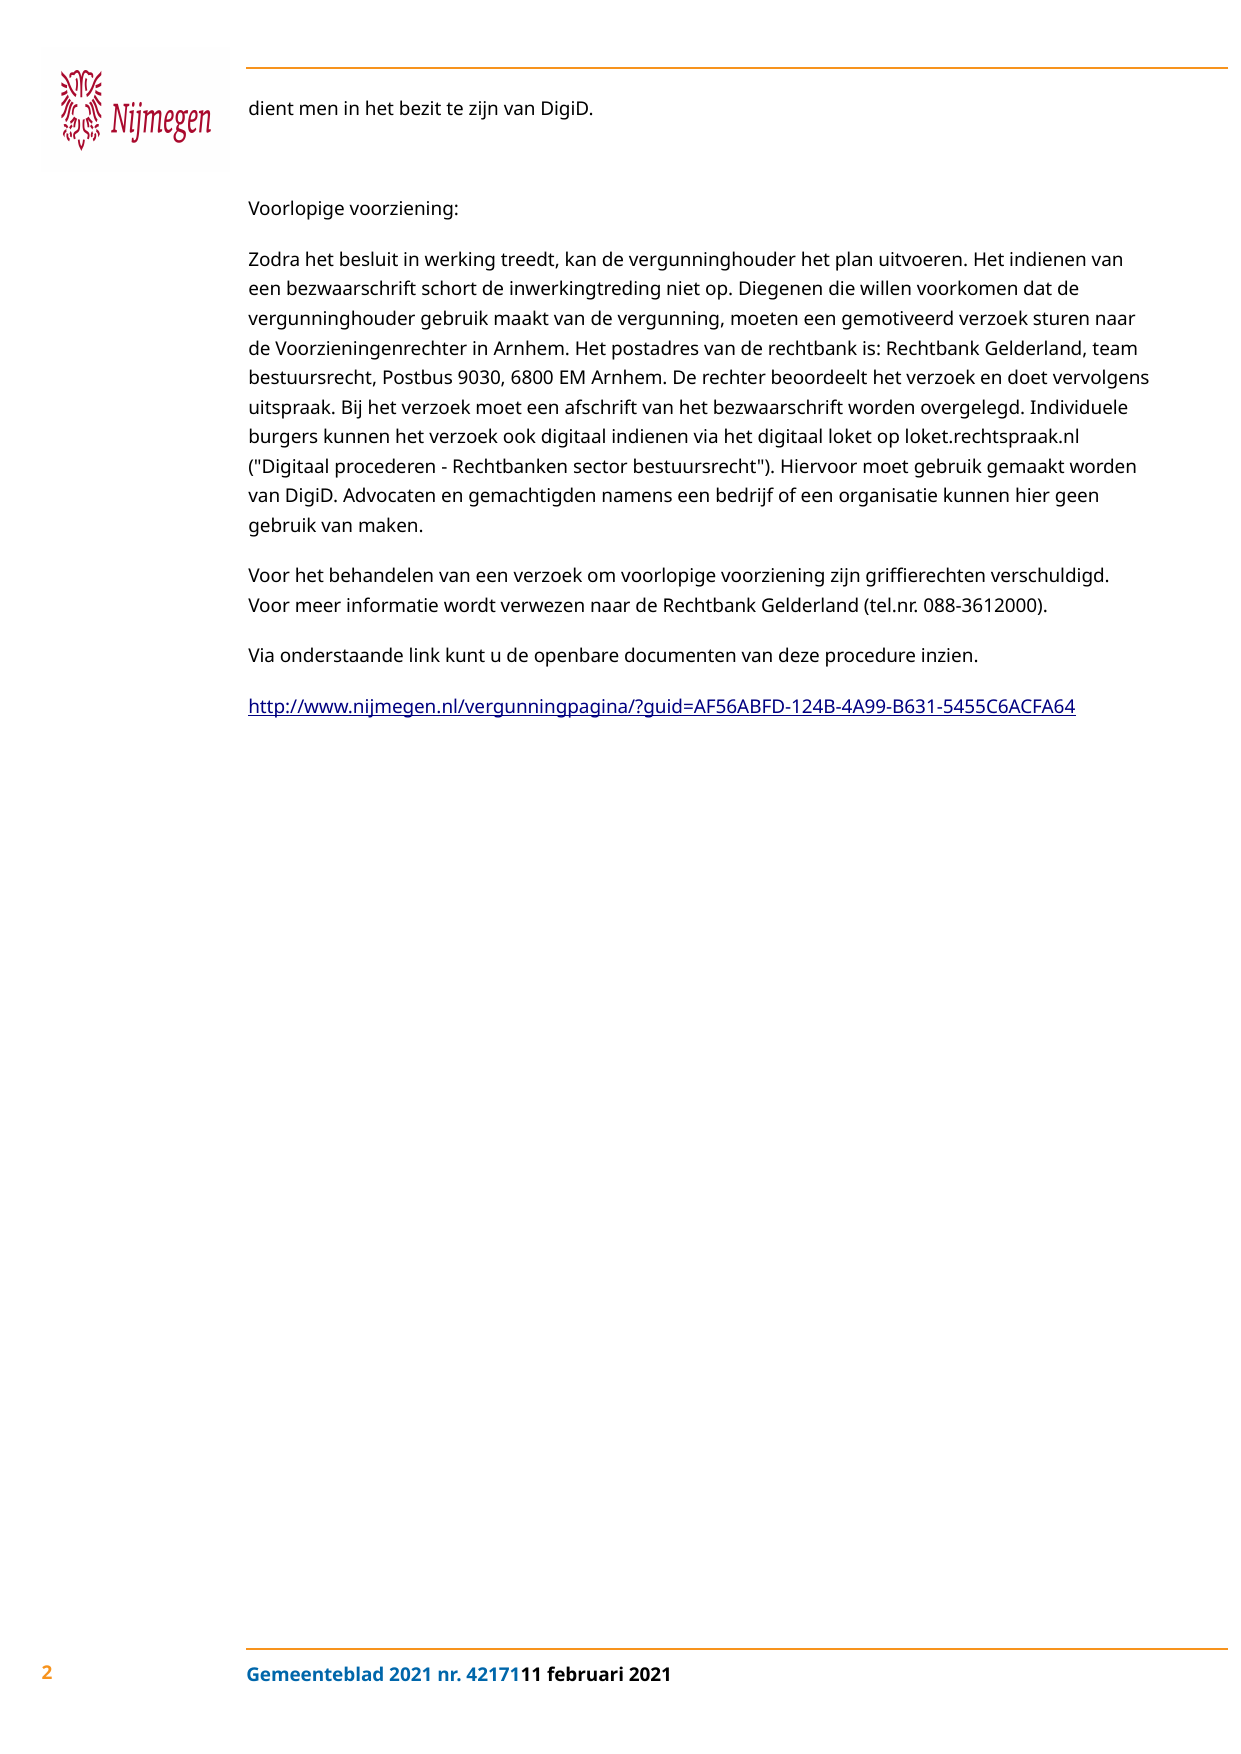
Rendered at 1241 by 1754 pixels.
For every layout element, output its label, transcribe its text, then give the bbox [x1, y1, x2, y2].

text Via onderstaande link kunt u de openbare documenten van deze procedure inzien. [248, 643, 1152, 668]
text Voor het behandelen van een verzoek om voorlopige voorziening zijn griffierechten verschuldigd. Voor meer informatie wordt verwezen naar de Rechtbank Gelderland (tel.nr. 088-3612000). [248, 563, 1152, 618]
picture [41, 47, 231, 172]
text http://www.nijmegen.nl/vergunningpagina/?guid=AF56ABFD-124B-4A99-B631-5455C6ACFA64 [248, 693, 1152, 719]
text Voorlopige voorziening: [248, 196, 1152, 221]
text dient men in het bezit te zijn van DigiD. [248, 95, 1152, 121]
text Zodra het besluit in werking treedt, kan de vergunninghouder het plan uitvoeren. Het indienen van een bezwaarschrift schort de inwerkingtreding niet op. Diegenen die willen voorkomen dat de vergunninghouder gebruik maakt van de vergunning, moeten een gemotiveerd verzoek sturen naar de Voorzieningenrechter in Arnhem. Het postadres van de rechtbank is: Rechtbank Gelderland, team bestuursrecht, Postbus 9030, 6800 EM Arnhem. De rechter beoordeelt het verzoek en doet vervolgens uitspraak. Bij het verzoek moet een afschrift van het bezwaarschrift worden overgelegd. Individuele burgers kunnen het verzoek ook digitaal indienen via het digitaal loket op loket.rechtspraak.nl ("Digitaal procederen - Rechtbanken sector bestuursrecht"). Hiervoor moet gebruik gemaakt worden van DigiD. Advocaten en gemachtigden namens een bedrijf of een organisatie kunnen hier geen gebruik van maken. [248, 246, 1152, 538]
